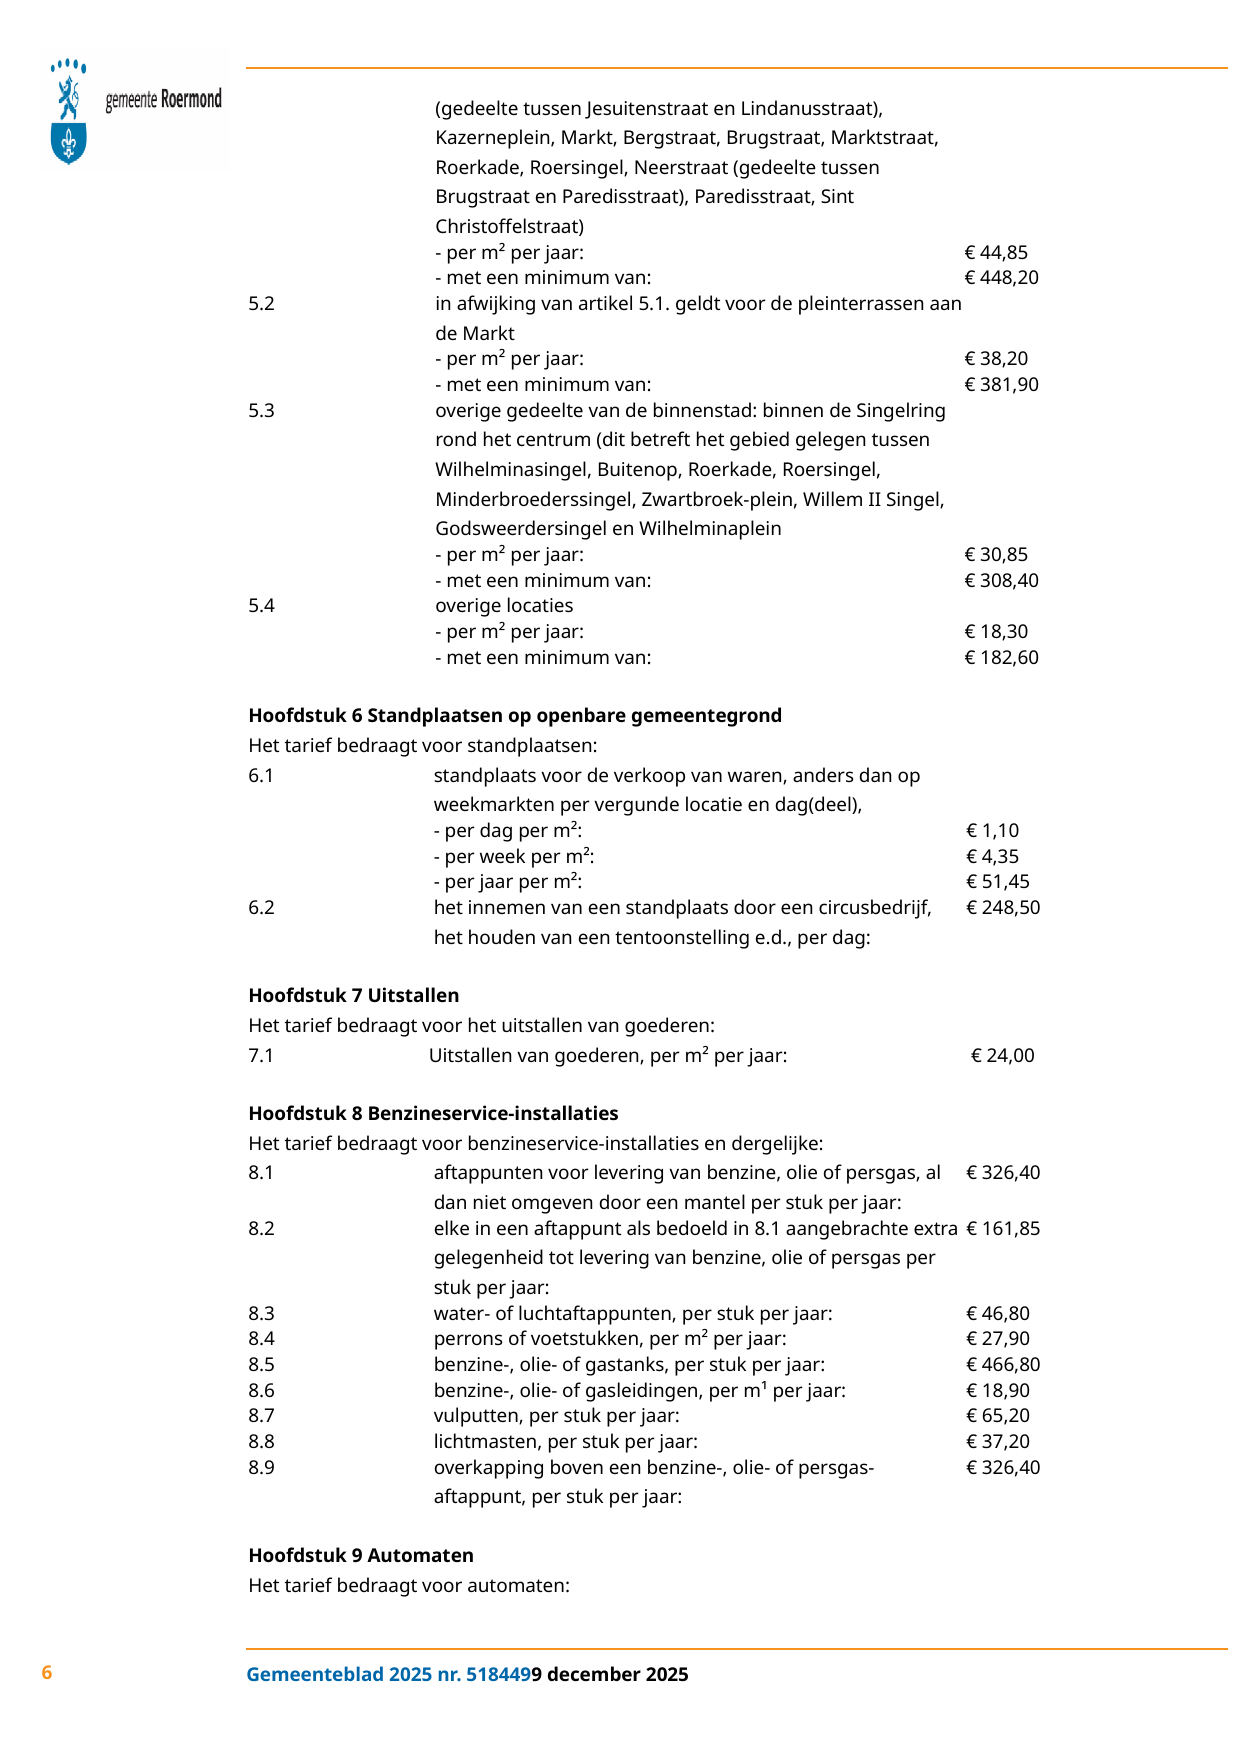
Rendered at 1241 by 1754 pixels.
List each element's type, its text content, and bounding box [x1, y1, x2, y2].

table_cell € 27,90 [966, 1326, 1152, 1351]
text Hoofdstuk 9 Automaten [248, 1542, 1152, 1568]
table_cell € 65,20 [966, 1403, 1152, 1428]
table_cell - per m² per jaar: [435, 541, 964, 567]
table_cell - met een minimum van: [435, 265, 964, 290]
table_cell € 326,40 [966, 1454, 1152, 1509]
text Het tarief bedraagt voor standplaatsen: [248, 732, 1152, 758]
table_cell perrons of voetstukken, per m² per jaar: [434, 1326, 966, 1351]
table_cell 8.7 [248, 1403, 433, 1428]
table_cell 8.9 [248, 1454, 433, 1509]
text Het tarief bedraagt voor benzineservice-installaties en dergelijke: [248, 1130, 1152, 1156]
table_cell € 30,85 [964, 541, 1152, 567]
table_cell 5.3 [248, 397, 435, 593]
picture [41, 47, 231, 172]
table_cell 5.2 [248, 290, 435, 397]
table_cell 8.4 [248, 1326, 433, 1351]
table_cell vulputten, per stuk per jaar: [434, 1403, 966, 1428]
table_cell 8.8 [248, 1429, 433, 1454]
table_cell het innemen van een standplaats door een circusbedrijf, het houden van een tentoonstelling e.d., per dag: [434, 894, 966, 950]
table_cell € 381,90 [964, 371, 1152, 397]
table_cell - per jaar per m²: [434, 869, 966, 894]
table_cell - per m² per jaar: [435, 346, 964, 371]
table_cell 8.5 [248, 1351, 433, 1377]
table_cell 8.2 [248, 1215, 433, 1300]
table_header standplaats voor de verkoop van waren, anders dan op weekmarkten per vergunde locatie en dag(deel), [434, 762, 966, 817]
table_cell elke in een aftappunt als bedoeld in 8.1 aangebrachte extra gelegenheid tot levering van benzine, olie of persgas per stuk per jaar: [434, 1215, 966, 1300]
table_cell € 18,30 [964, 618, 1152, 644]
table_header 6.1 [248, 762, 433, 894]
table_header [248, 95, 435, 290]
table_header Uitstallen van goederen, per m² per jaar: [429, 1042, 971, 1067]
table_cell lichtmasten, per stuk per jaar: [434, 1429, 966, 1454]
table_cell € 1,10 [966, 817, 1152, 843]
table_header 7.1 [248, 1042, 429, 1067]
table_header € 24,00 [971, 1042, 1152, 1067]
table_header aftappunten voor levering van benzine, olie of persgas, al dan niet omgeven door een mantel per stuk per jaar: [434, 1160, 966, 1215]
table_cell water- of luchtaftappunten, per stuk per jaar: [434, 1300, 966, 1326]
table_cell 5.4 [248, 593, 435, 670]
table_header [966, 762, 1152, 817]
table_cell 6.2 [248, 894, 433, 950]
table_cell [964, 593, 1152, 618]
table_cell - per dag per m²: [434, 817, 966, 843]
table_cell 8.6 [248, 1377, 433, 1403]
table_header 8.1 [248, 1160, 433, 1215]
table_cell - met een minimum van: [435, 567, 964, 593]
table_cell € 248,50 [966, 894, 1152, 950]
table_cell - per m² per jaar: [435, 618, 964, 644]
table_cell € 308,40 [964, 567, 1152, 593]
table_cell € 46,80 [966, 1300, 1152, 1326]
table_cell - met een minimum van: [435, 371, 964, 397]
table_cell € 4,35 [966, 843, 1152, 869]
table_cell 8.3 [248, 1300, 433, 1326]
table_cell - met een minimum van: [435, 644, 964, 670]
text Hoofdstuk 7 Uitstallen [248, 982, 1152, 1008]
table_cell in afwijking van artikel 5.1. geldt voor de pleinterrassen aan de Markt [435, 290, 964, 346]
table_cell [964, 397, 1152, 541]
table_cell € 38,20 [964, 346, 1152, 371]
table_cell overige locaties [435, 593, 964, 618]
table_cell € 466,80 [966, 1351, 1152, 1377]
text Het tarief bedraagt voor automaten: [248, 1572, 1152, 1598]
table_cell [964, 290, 1152, 346]
table_header [964, 95, 1152, 239]
text Hoofdstuk 6 Standplaatsen op openbare gemeentegrond [248, 703, 1152, 728]
table_cell overkapping boven een benzine-, olie- of persgas-aftappunt, per stuk per jaar: [434, 1454, 966, 1509]
table_cell € 18,90 [966, 1377, 1152, 1403]
table_cell € 182,60 [964, 644, 1152, 670]
table_cell overige gedeelte van de binnenstad: binnen de Singelring rond het centrum (dit betreft het gebied gelegen tussen Wilhelminasingel, Buitenop, Roerkade, Roersingel, Minderbroederssingel, Zwartbroek-plein, Willem II Singel, Godsweerdersingel en Wilhelminaplein [435, 397, 964, 541]
table_header (gedeelte tussen Jesuitenstraat en Lindanusstraat), Kazerneplein, Markt, Bergstraat, Brugstraat, Marktstraat, Roerkade, Roersingel, Neerstraat (gedeelte tussen Brugstraat en Paredisstraat), Paredisstraat, Sint Christoffelstraat) [435, 95, 964, 239]
table_cell benzine-, olie- of gastanks, per stuk per jaar: [434, 1351, 966, 1377]
table_cell € 51,45 [966, 869, 1152, 894]
table_cell € 161,85 [966, 1215, 1152, 1300]
table_cell - per week per m²: [434, 843, 966, 869]
table_cell € 37,20 [966, 1429, 1152, 1454]
table_cell € 448,20 [964, 265, 1152, 290]
table_cell benzine-, olie- of gasleidingen, per m¹ per jaar: [434, 1377, 966, 1403]
table_cell - per m² per jaar: [435, 239, 964, 264]
text Het tarief bedraagt voor het uitstallen van goederen: [248, 1012, 1152, 1038]
text Hoofdstuk 8 Benzineservice-installaties [248, 1100, 1152, 1126]
table_header € 326,40 [966, 1160, 1152, 1215]
table_cell € 44,85 [964, 239, 1152, 264]
